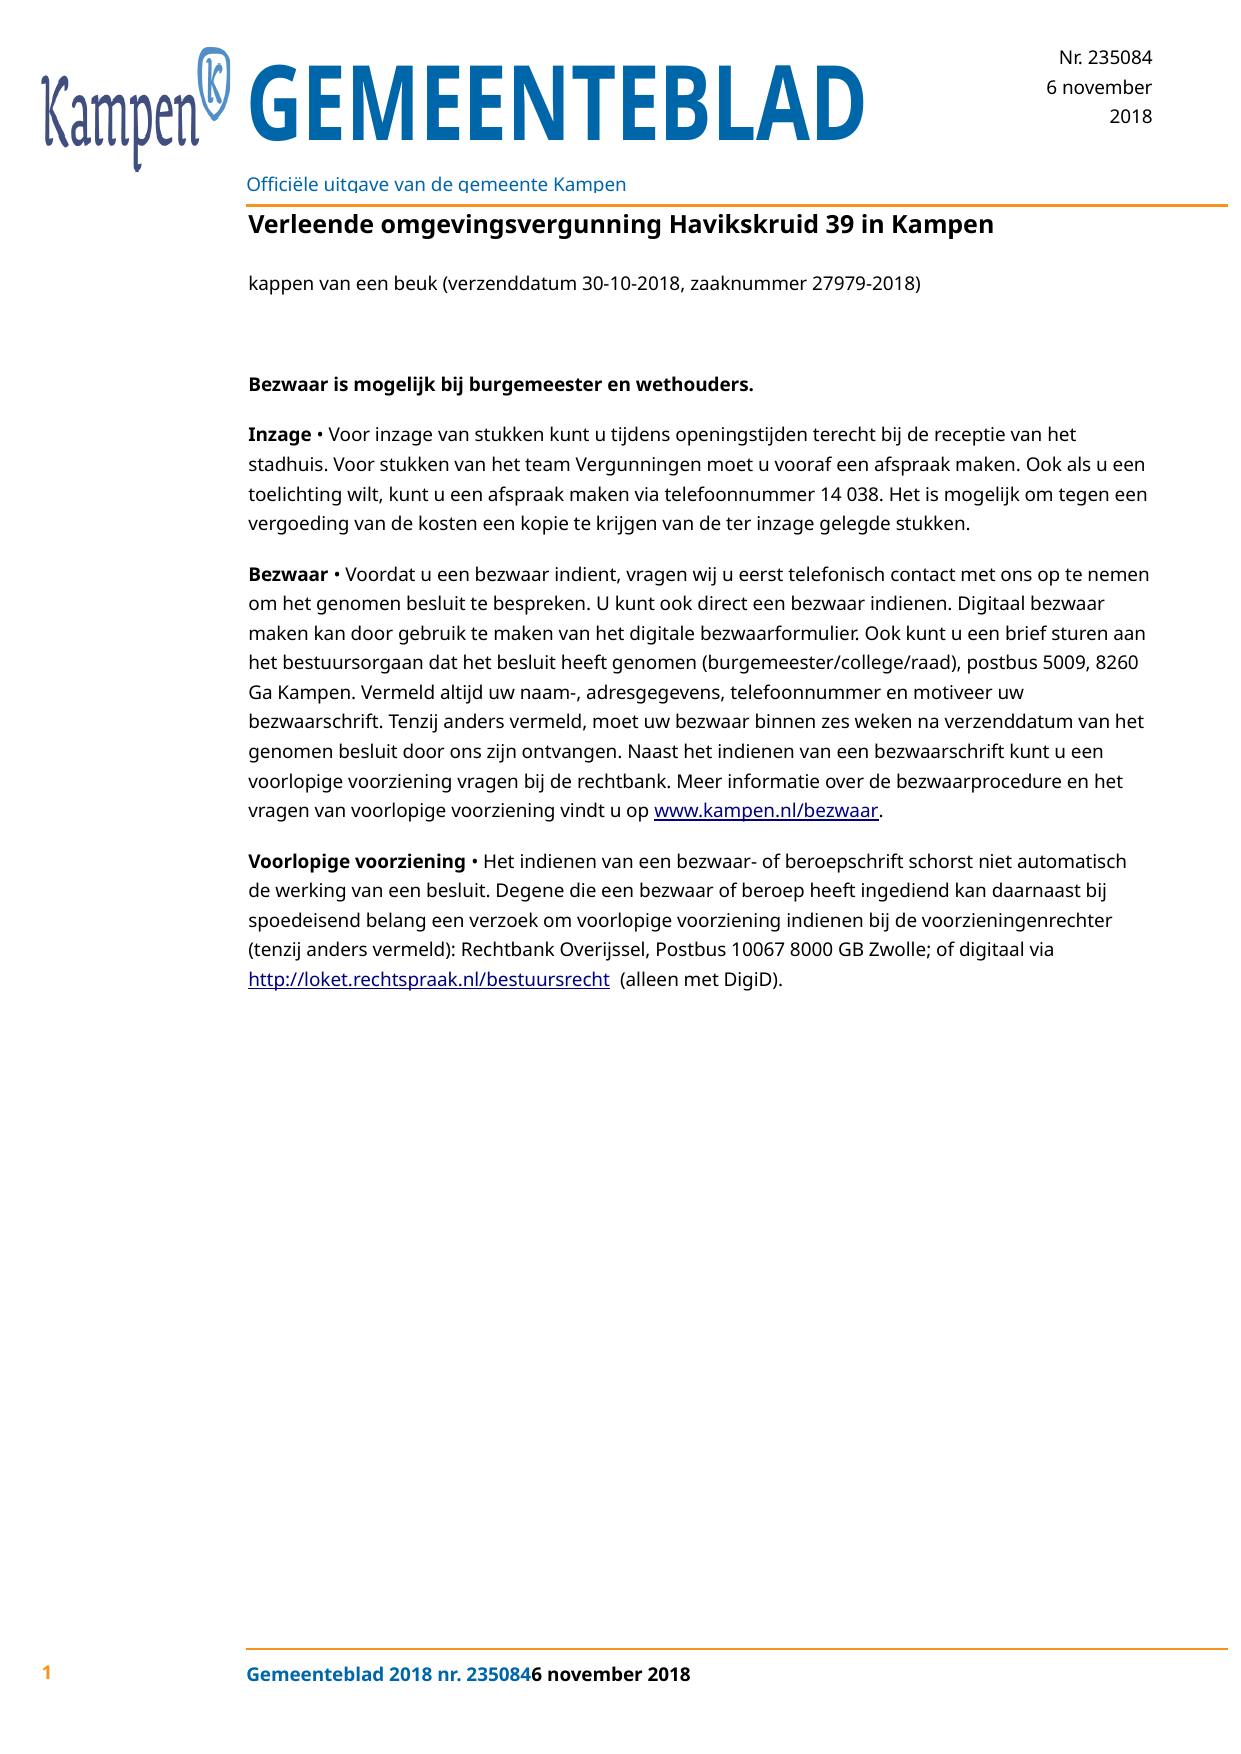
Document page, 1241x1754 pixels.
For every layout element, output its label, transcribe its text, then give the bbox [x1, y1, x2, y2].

text Voorlopige voorziening • Het indienen van een bezwaar- of beroepschrift schorst niet automatisch de werking van een besluit. Degene die een bezwaar of beroep heeft ingediend kan daarnaast bij spoedeisend belang een verzoek om voorlopige voorziening indienen bij de voorzieningenrechter (tenzij anders vermeld): Rechtbank Overijssel, Postbus 10067 8000 GB Zwolle; of digitaal via http://loket.rechtspraak.nl/bestuursrecht (alleen met DigiD). [248, 848, 1152, 992]
text Bezwaar • Voordat u een bezwaar indient, vragen wij u eerst telefonisch contact met ons op te nemen om het genomen besluit te bespreken. U kunt ook direct een bezwaar indienen. Digitaal bezwaar maken kan door gebruik te maken van het digitale bezwaarformulier. Ook kunt u een brief sturen aan het bestuursorgaan dat het besluit heeft genomen (burgemeester/college/raad), postbus 5009, 8260 Ga Kampen. Vermeld altijd uw naam-, adresgegevens, telefoonnummer en motiveer uw bezwaarschrift. Tenzij anders vermeld, moet uw bezwaar binnen zes weken na verzenddatum van het genomen besluit door ons zijn ontvangen. Naast het indienen van een bezwaarschrift kunt u een voorlopige voorziening vragen bij de rechtbank. Meer informatie over de bezwaarprocedure en het vragen van voorlopige voorziening vindt u op www.kampen.nl/bezwaar. [248, 561, 1152, 823]
text kappen van een beuk (verzenddatum 30-10-2018, zaaknummer 27979-2018) [248, 270, 1152, 296]
text Inzage • Voor inzage van stukken kunt u tijdens openingstijden terecht bij de receptie van het stadhuis. Voor stukken van het team Vergunningen moet u vooraf een afspraak maken. Ook als u een toelichting wilt, kunt u een afspraak maken via telefoonnummer 14 038. Het is mogelijk om tegen een vergoeding van de kosten een kopie te krijgen van de ter inzage gelegde stukken. [248, 422, 1152, 536]
picture [41, 47, 231, 172]
text Bezwaar is mogelijk bij burgemeester en wethouders. [248, 371, 1152, 397]
text Verleende omgevingsvergunning Havikskruid 39 in Kampen [248, 207, 1152, 241]
